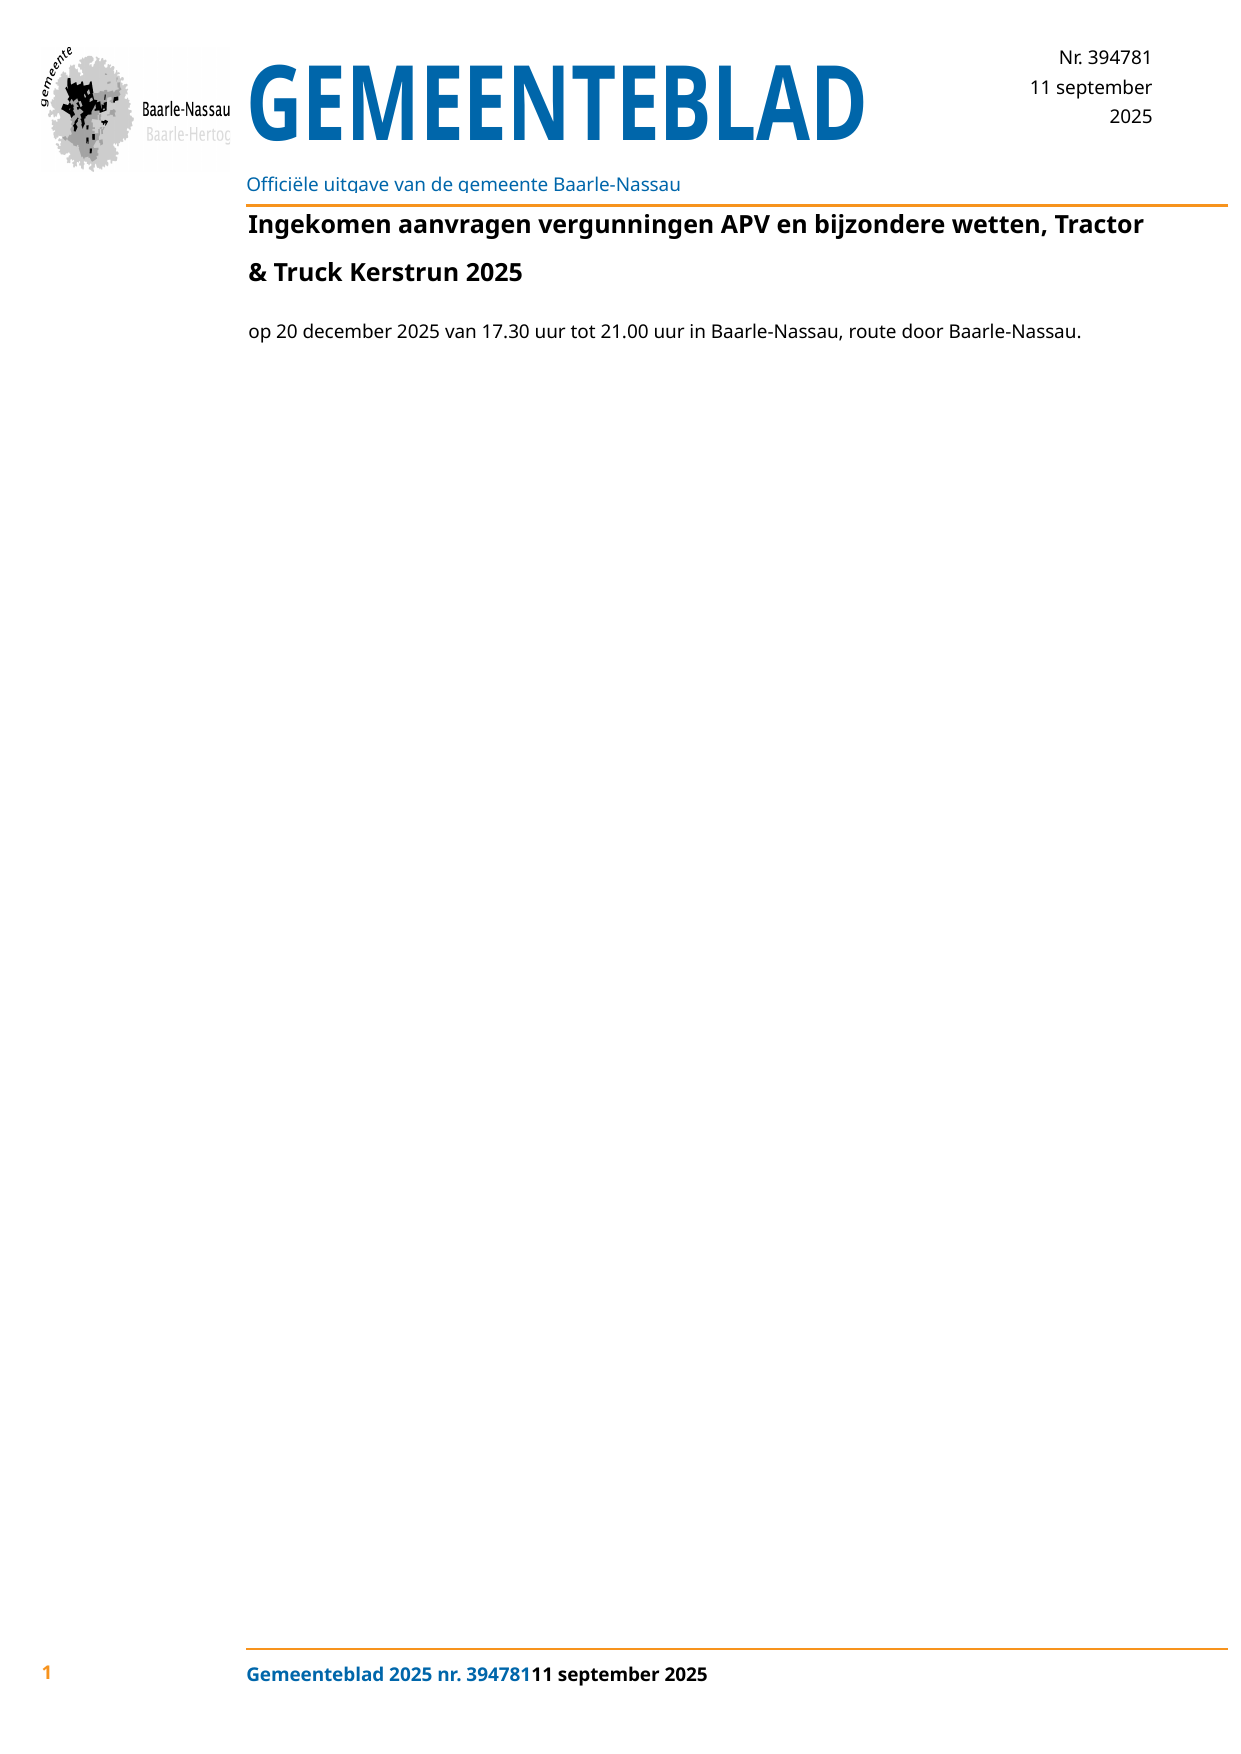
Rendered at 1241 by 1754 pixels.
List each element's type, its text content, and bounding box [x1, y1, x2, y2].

picture [41, 47, 231, 172]
text op 20 december 2025 van 17.30 uur tot 21.00 uur in Baarle-Nassau, route door Baarle-Nassau. [248, 318, 1152, 344]
text Ingekomen aanvragen vergunningen APV en bijzondere wetten, Tractor & Truck Kerstrun 2025 [248, 207, 1152, 288]
